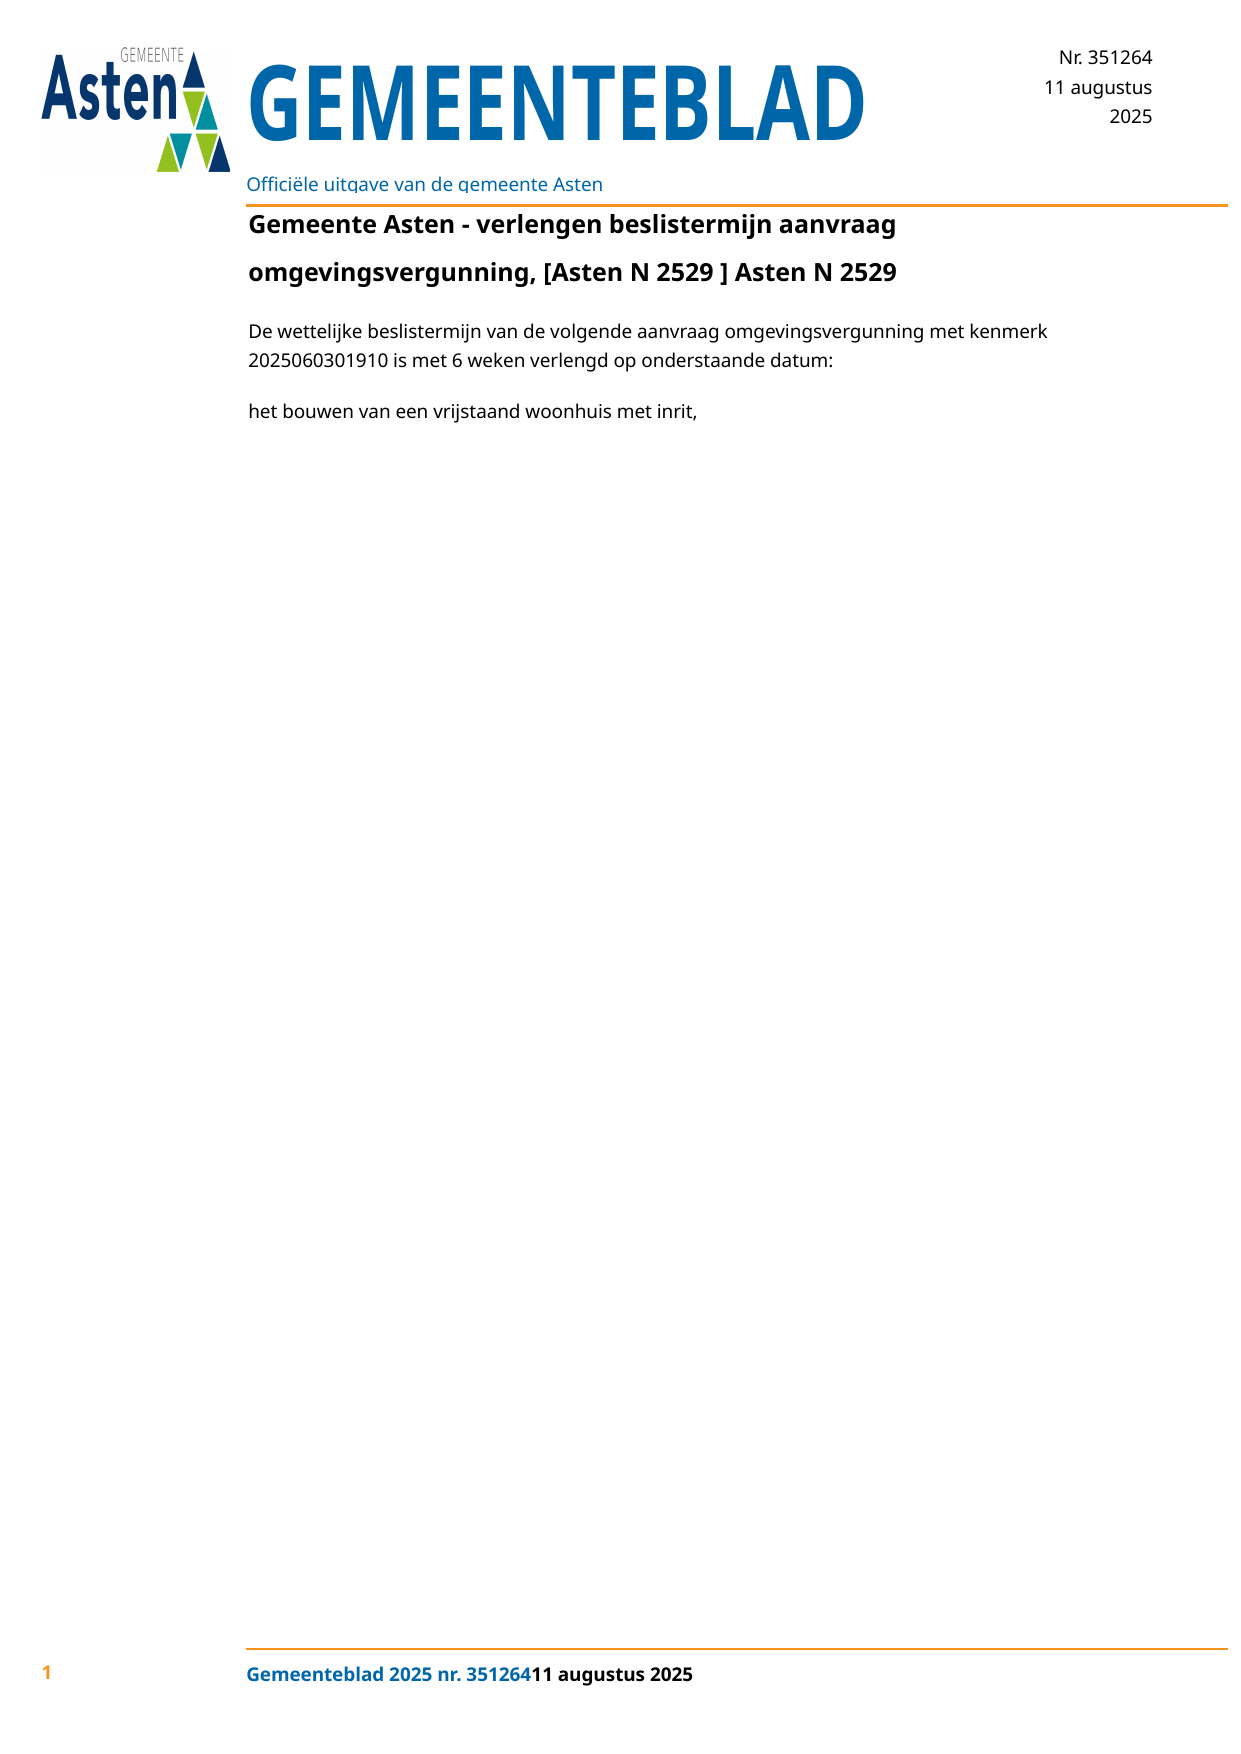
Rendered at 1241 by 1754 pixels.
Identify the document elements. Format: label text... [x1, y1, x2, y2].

text De wettelijke beslistermijn van de volgende aanvraag omgevingsvergunning met kenmerk 2025060301910 is met 6 weken verlengd op onderstaande datum: [248, 318, 1152, 373]
picture [41, 47, 231, 172]
text Gemeente Asten - verlengen beslistermijn aanvraag omgevingsvergunning, [Asten N 2529 ] Asten N 2529 [248, 207, 1152, 288]
text het bouwen van een vrijstaand woonhuis met inrit, [248, 398, 1152, 424]
